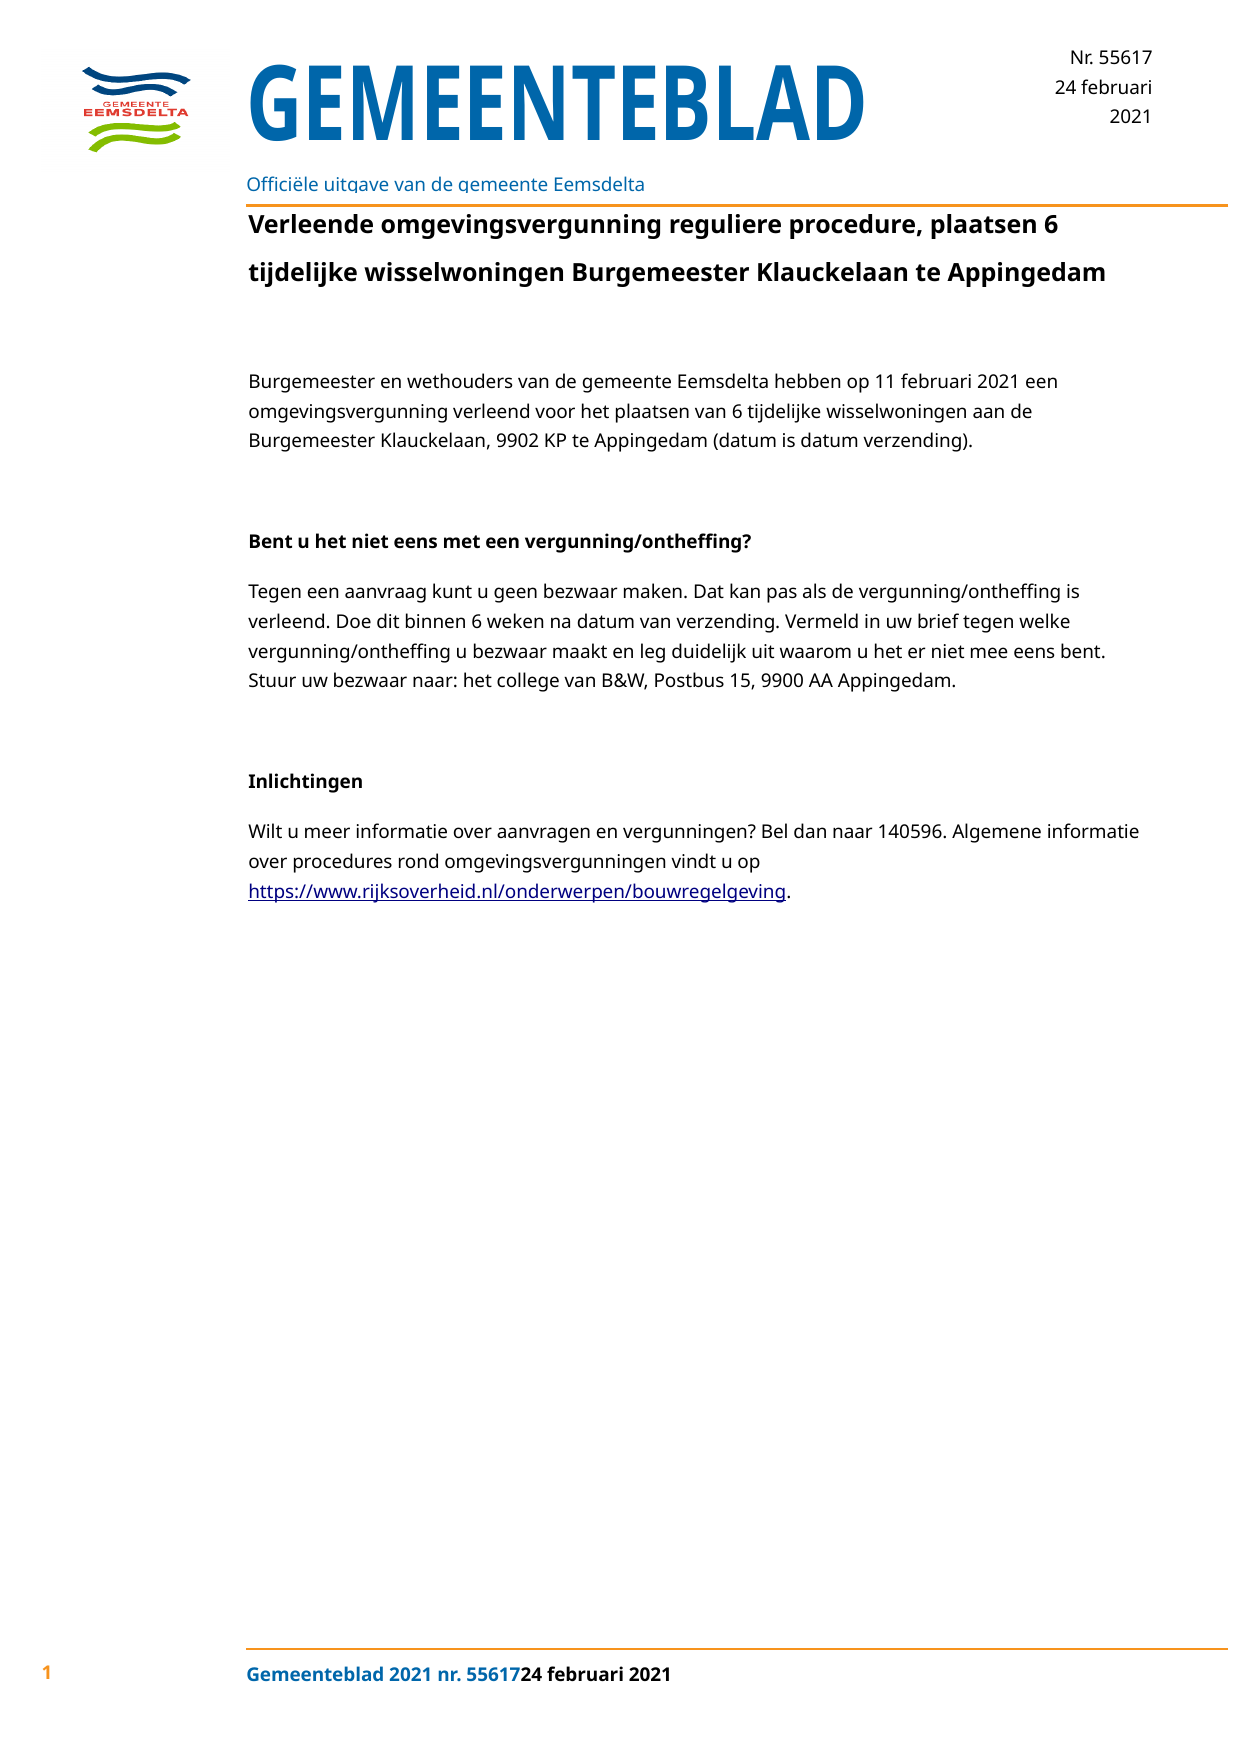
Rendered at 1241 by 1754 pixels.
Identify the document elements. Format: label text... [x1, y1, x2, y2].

text Burgemeester en wethouders van de gemeente Eemsdelta hebben op 11 februari 2021 een omgevingsvergunning verleend voor het plaatsen van 6 tijdelijke wisselwoningen aan de Burgemeester Klauckelaan, 9902 KP te Appingedam (datum is datum verzending). [248, 368, 1152, 453]
text Tegen een aanvraag kunt u geen bezwaar maken. Dat kan pas als de vergunning/ontheffing is verleend. Doe dit binnen 6 weken na datum van verzending. Vermeld in uw brief tegen welke vergunning/ontheffing u bezwaar maakt en leg duidelijk uit waarom u het er niet mee eens bent. Stuur uw bezwaar naar: het college van B&W, Postbus 15, 9900 AA Appingedam. [248, 579, 1152, 693]
text Wilt u meer informatie over aanvragen en vergunningen? Bel dan naar 140596. Algemene informatie over procedures rond omgevingsvergunningen vindt u op https://www.rijksoverheid.nl/onderwerpen/bouwregelgeving. [248, 819, 1152, 904]
text Verleende omgevingsvergunning reguliere procedure, plaatsen 6 tijdelijke wisselwoningen Burgemeester Klauckelaan te Appingedam [248, 207, 1152, 288]
picture [41, 47, 231, 172]
text Inlichtingen [248, 768, 1152, 794]
text Bent u het niet eens met een vergunning/ontheffing? [248, 528, 1152, 554]
